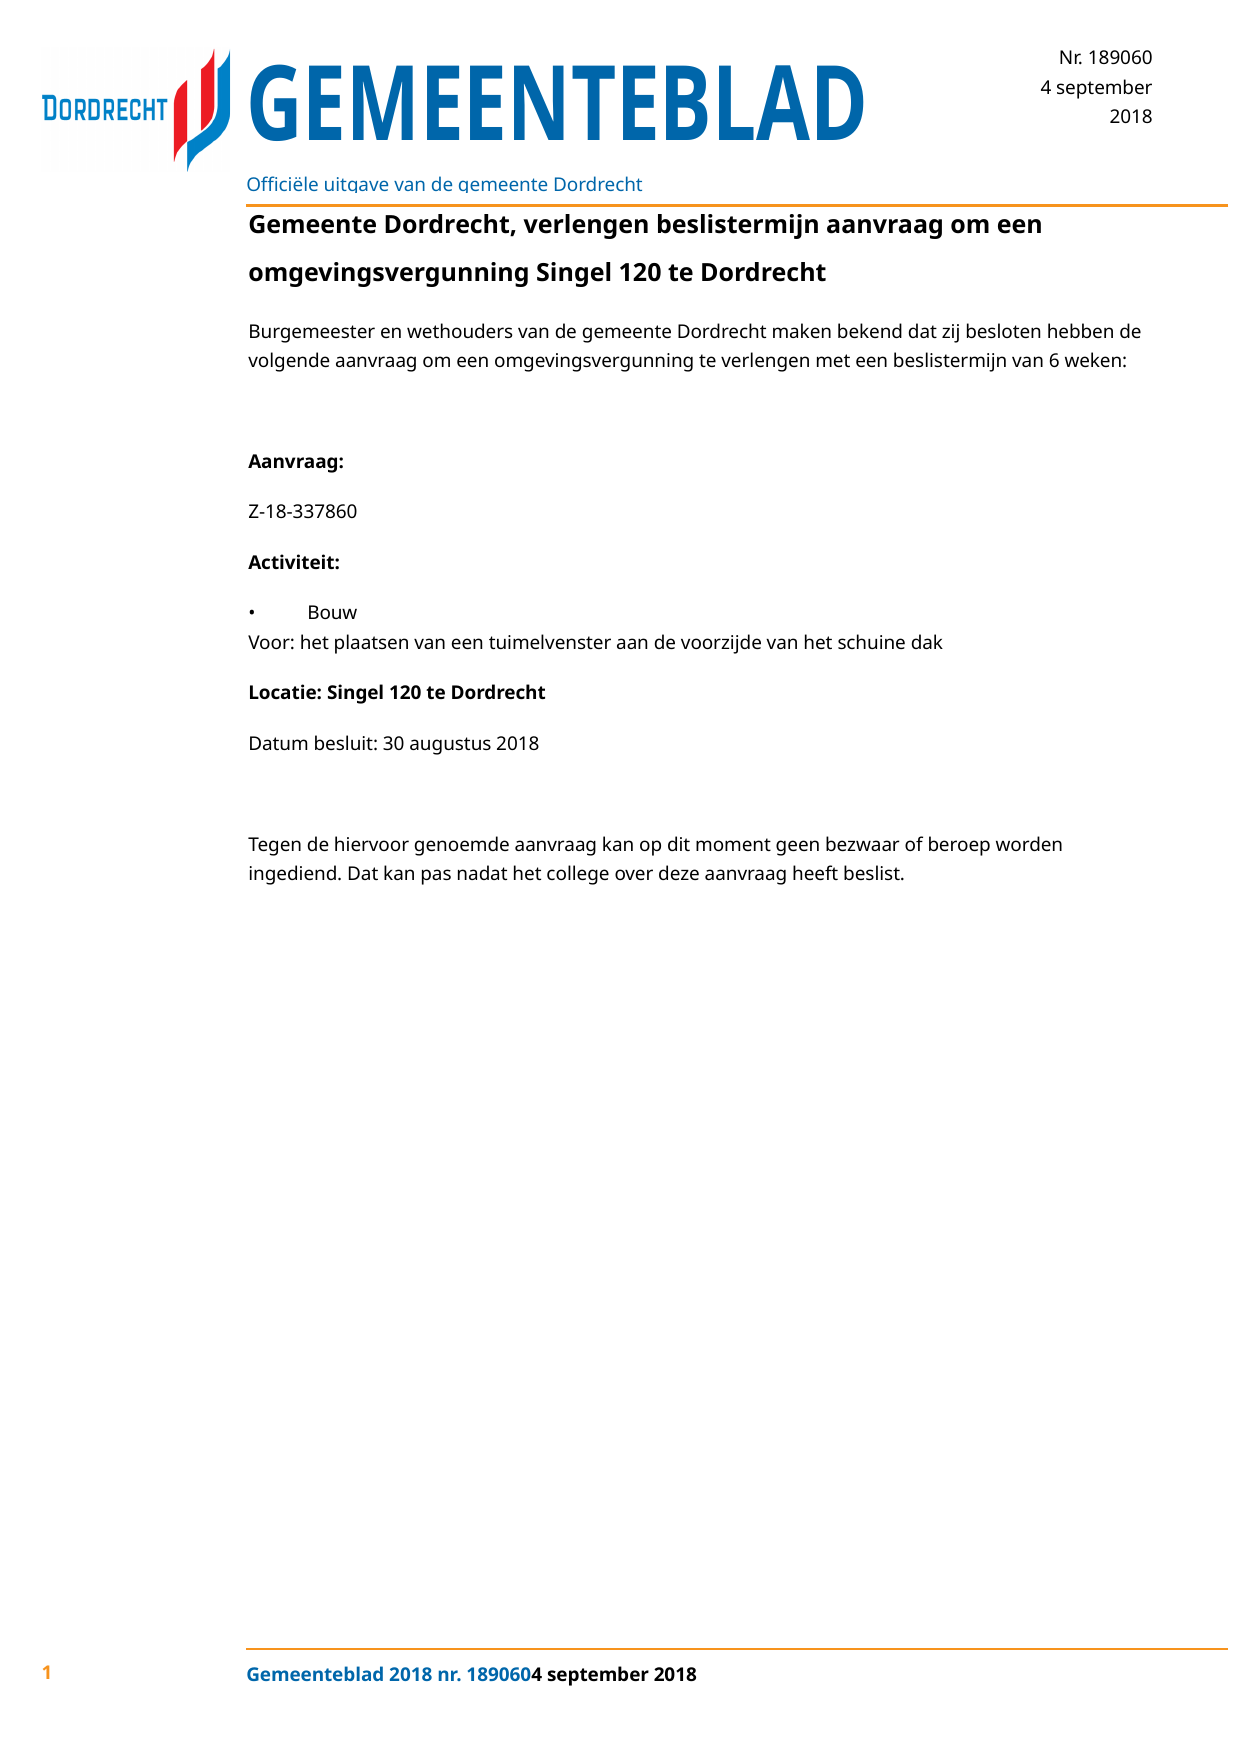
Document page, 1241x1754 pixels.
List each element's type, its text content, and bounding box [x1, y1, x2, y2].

text Burgemeester en wethouders van de gemeente Dordrecht maken bekend dat zij besloten hebben de volgende aanvraag om een omgevingsvergunning te verlengen met een beslistermijn van 6 weken: [248, 318, 1152, 373]
text Gemeente Dordrecht, verlengen beslistermijn aanvraag om een omgevingsvergunning Singel 120 te Dordrecht [248, 207, 1152, 288]
list Bouw [248, 599, 1152, 625]
text Z-18-337860 [248, 499, 1152, 524]
text Locatie: Singel 120 te Dordrecht [248, 679, 1152, 705]
text Tegen de hiervoor genoemde aanvraag kan op dit moment geen bezwaar of beroep worden ingediend. Dat kan pas nadat het college over deze aanvraag heeft beslist. [248, 831, 1152, 886]
text Voor: het plaatsen van een tuimelvenster aan de voorzijde van het schuine dak [248, 629, 1152, 655]
text Datum besluit: 30 augustus 2018 [248, 730, 1152, 756]
picture [41, 47, 231, 172]
text Aanvraag: [248, 448, 1152, 474]
text Activiteit: [248, 549, 1152, 575]
